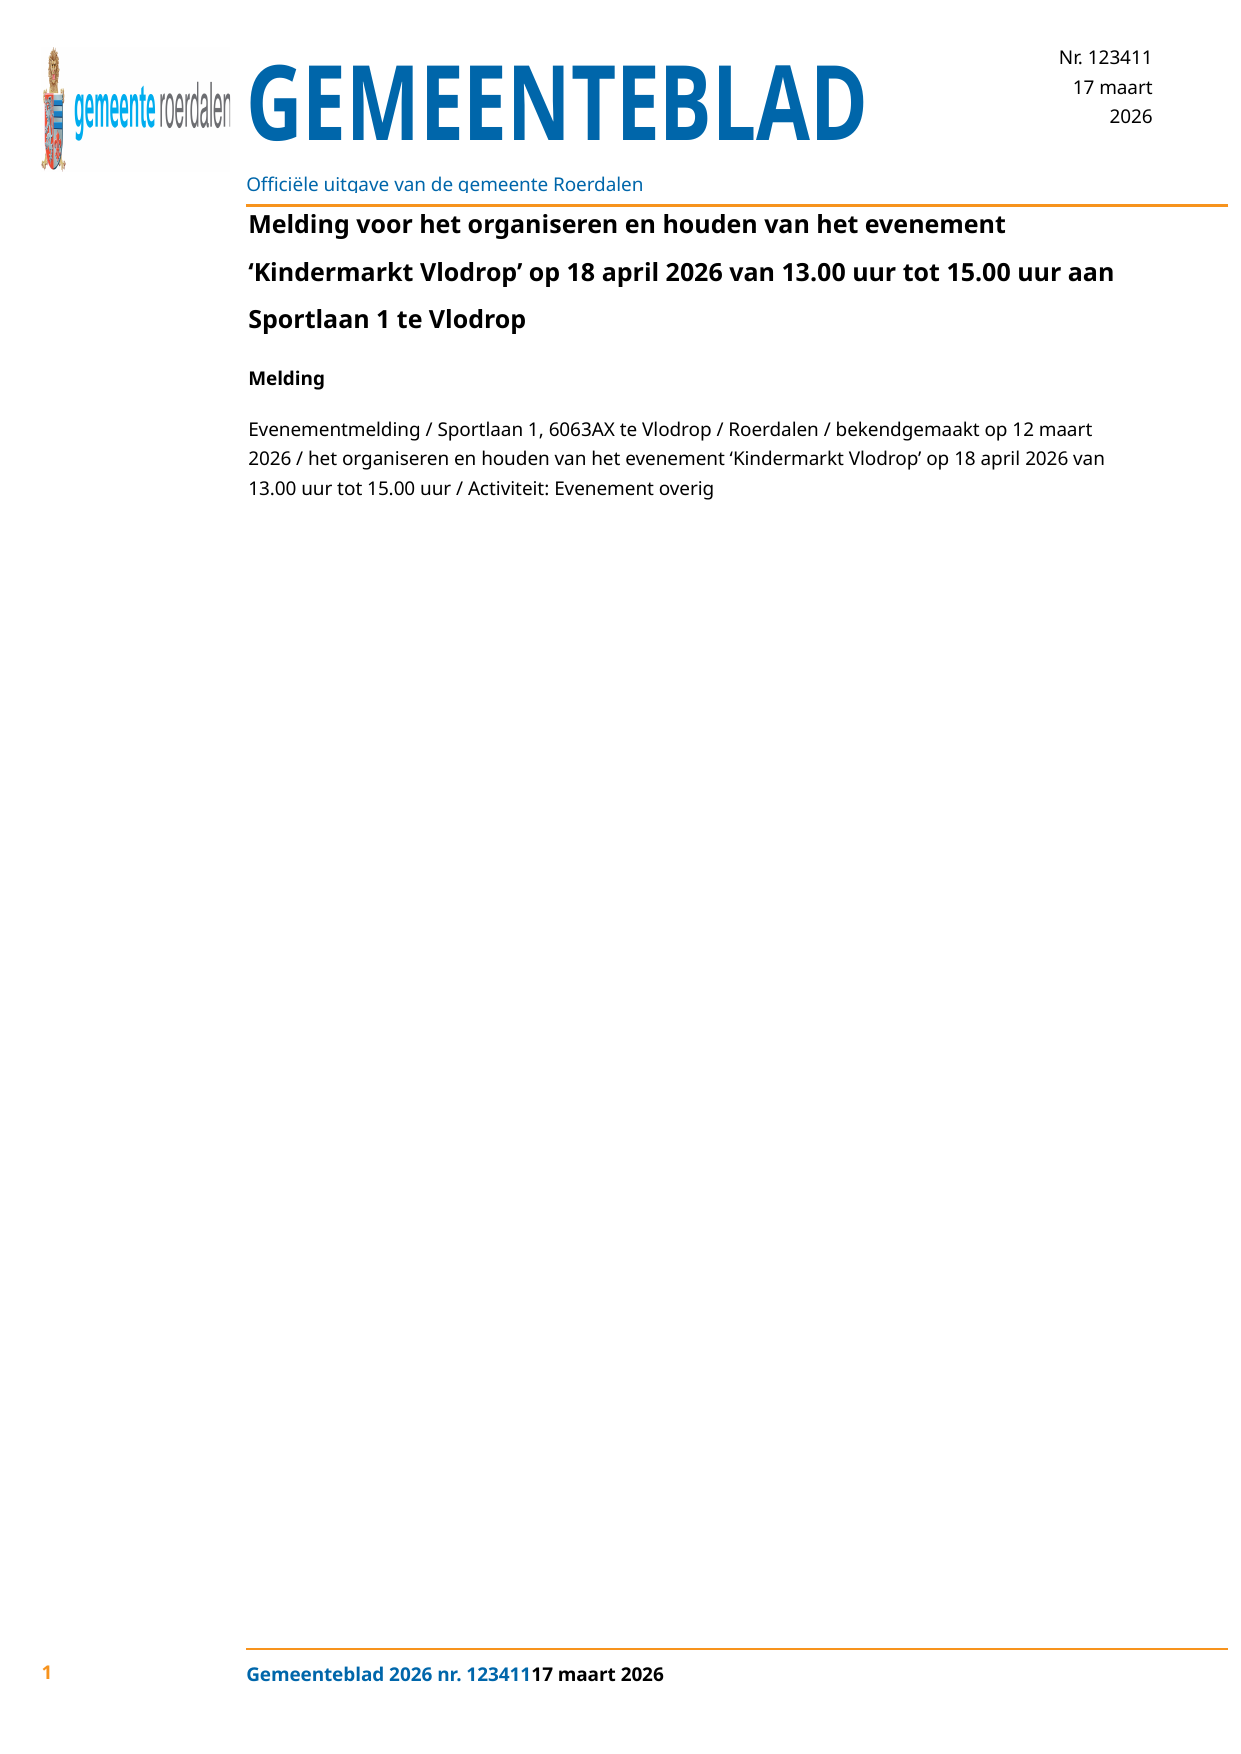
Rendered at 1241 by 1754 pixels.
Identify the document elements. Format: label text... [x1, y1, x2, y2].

picture [41, 47, 231, 172]
text Melding [248, 366, 1152, 391]
text Melding voor het organiseren en houden van het evenement ‘Kindermarkt Vlodrop’ op 18 april 2026 van 13.00 uur tot 15.00 uur aan Sportlaan 1 te Vlodrop [248, 207, 1152, 336]
text Evenementmelding / Sportlaan 1, 6063AX te Vlodrop / Roerdalen / bekendgemaakt op 12 maart 2026 / het organiseren en houden van het evenement ‘Kindermarkt Vlodrop’ op 18 april 2026 van 13.00 uur tot 15.00 uur / Activiteit: Evenement overig [248, 416, 1152, 501]
